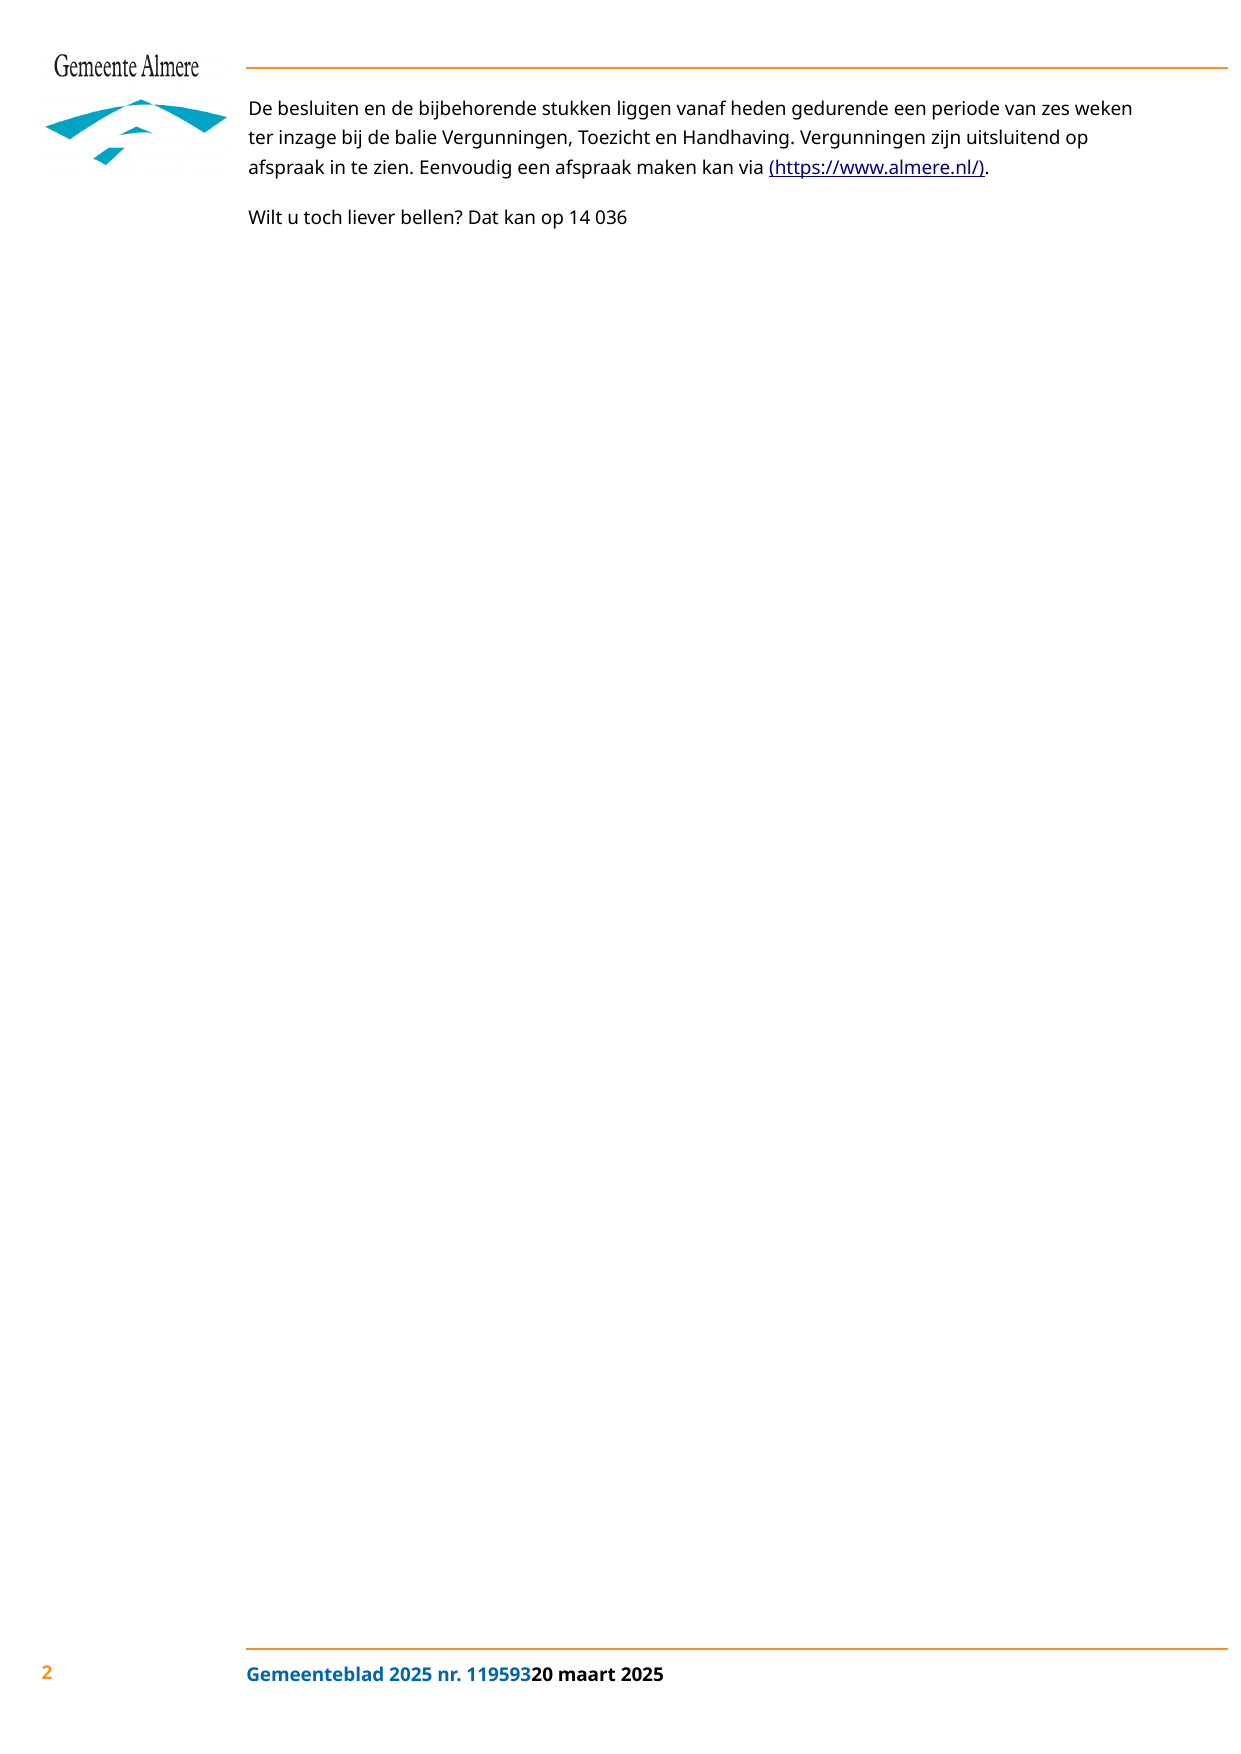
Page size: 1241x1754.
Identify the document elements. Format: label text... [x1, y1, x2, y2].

text De besluiten en de bijbehorende stukken liggen vanaf heden gedurende een periode van zes weken ter inzage bij de balie Vergunningen, Toezicht en Handhaving. Vergunningen zijn uitsluitend op afspraak in te zien. Eenvoudig een afspraak maken kan via (https://www.almere.nl/). [248, 95, 1152, 180]
text Wilt u toch liever bellen? Dat kan op 14 036 [248, 204, 1152, 230]
picture [41, 47, 231, 172]
